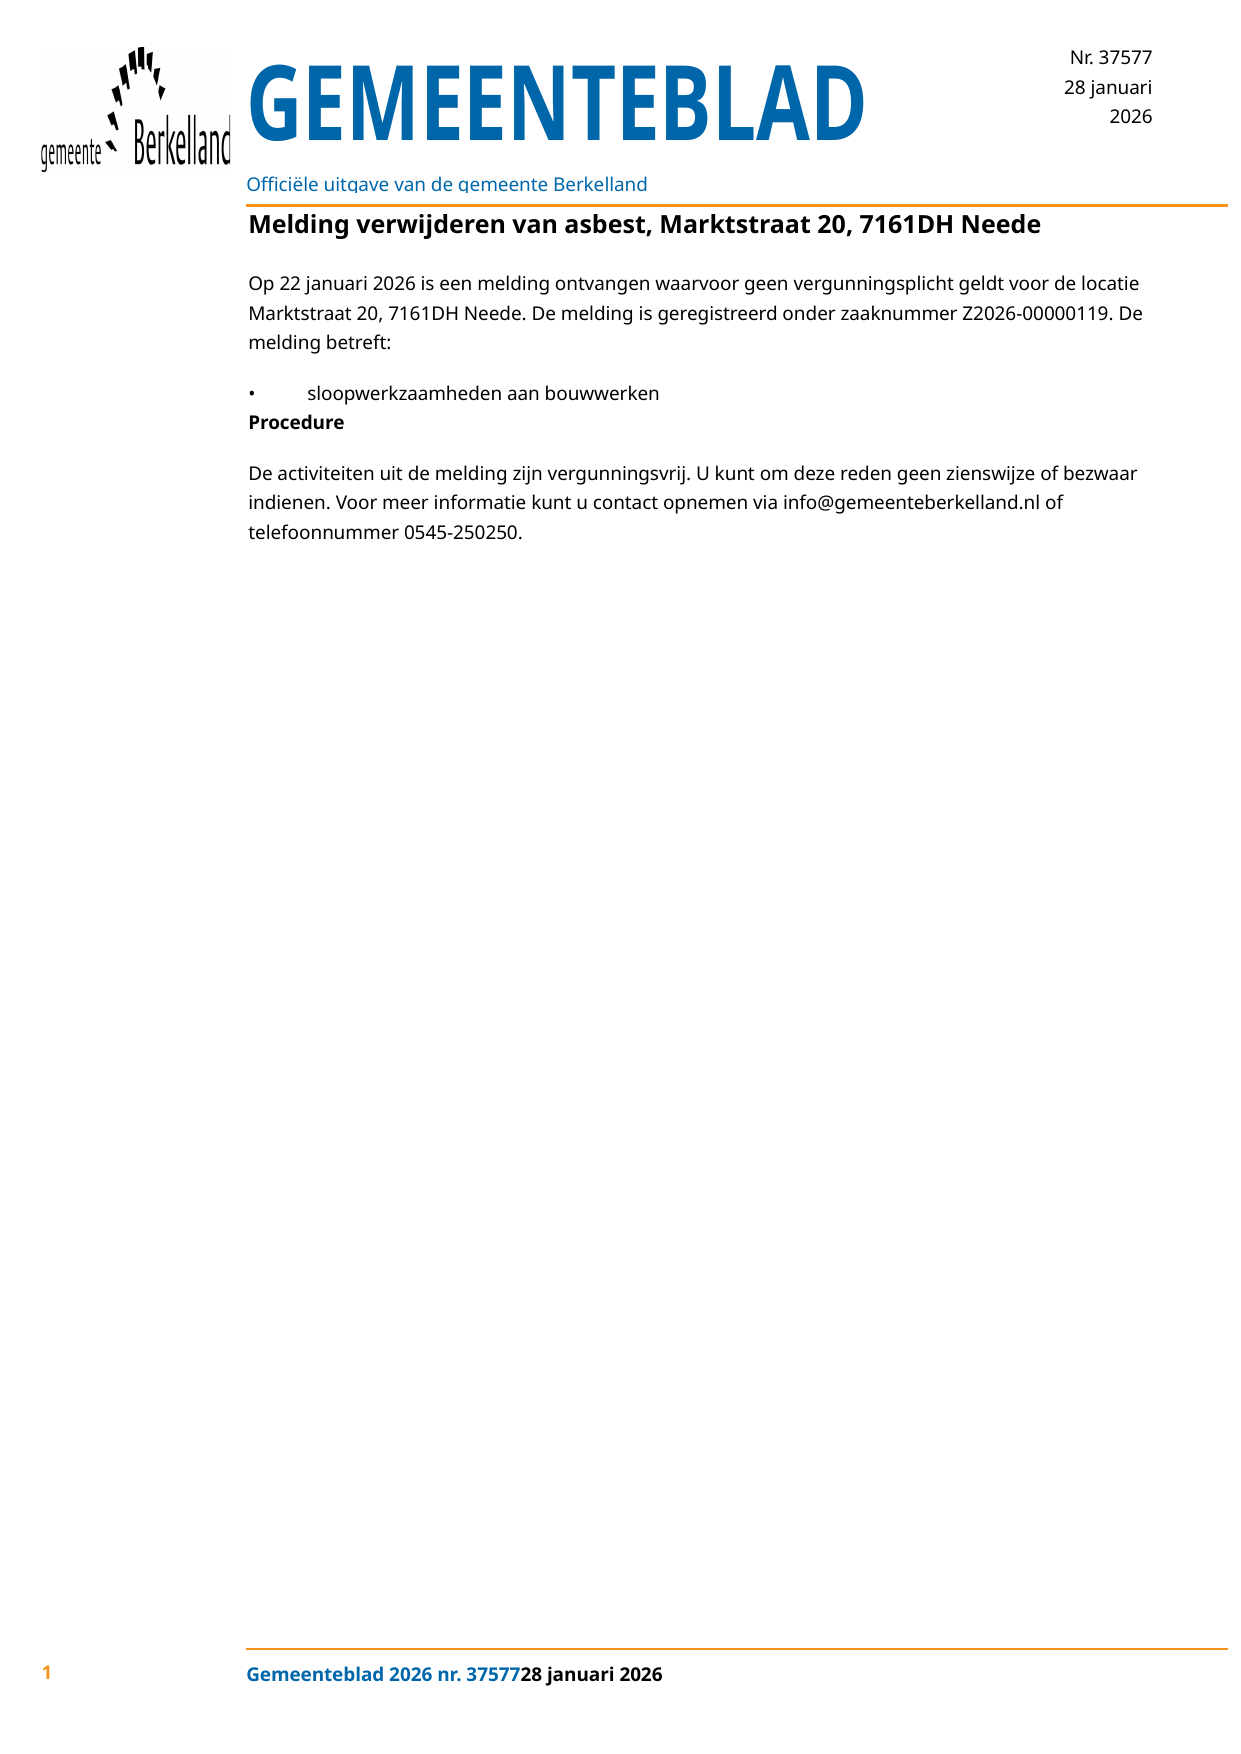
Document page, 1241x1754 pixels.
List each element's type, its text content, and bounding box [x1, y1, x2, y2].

text Melding verwijderen van asbest, Marktstraat 20, 7161DH Neede [248, 207, 1152, 241]
text De activiteiten uit de melding zijn vergunningsvrij. U kunt om deze reden geen zienswijze of bezwaar indienen. Voor meer informatie kunt u contact opnemen via info@gemeenteberkelland.nl of telefoonnummer 0545-250250. [248, 460, 1152, 545]
picture [41, 47, 231, 172]
text Op 22 januari 2026 is een melding ontvangen waarvoor geen vergunningsplicht geldt voor de locatie Marktstraat 20, 7161DH Neede. De melding is geregistreerd onder zaaknummer Z2026-00000119. De melding betreft: [248, 270, 1152, 355]
text Procedure [248, 409, 1152, 435]
list sloopwerkzaamheden aan bouwwerken [248, 380, 1152, 406]
